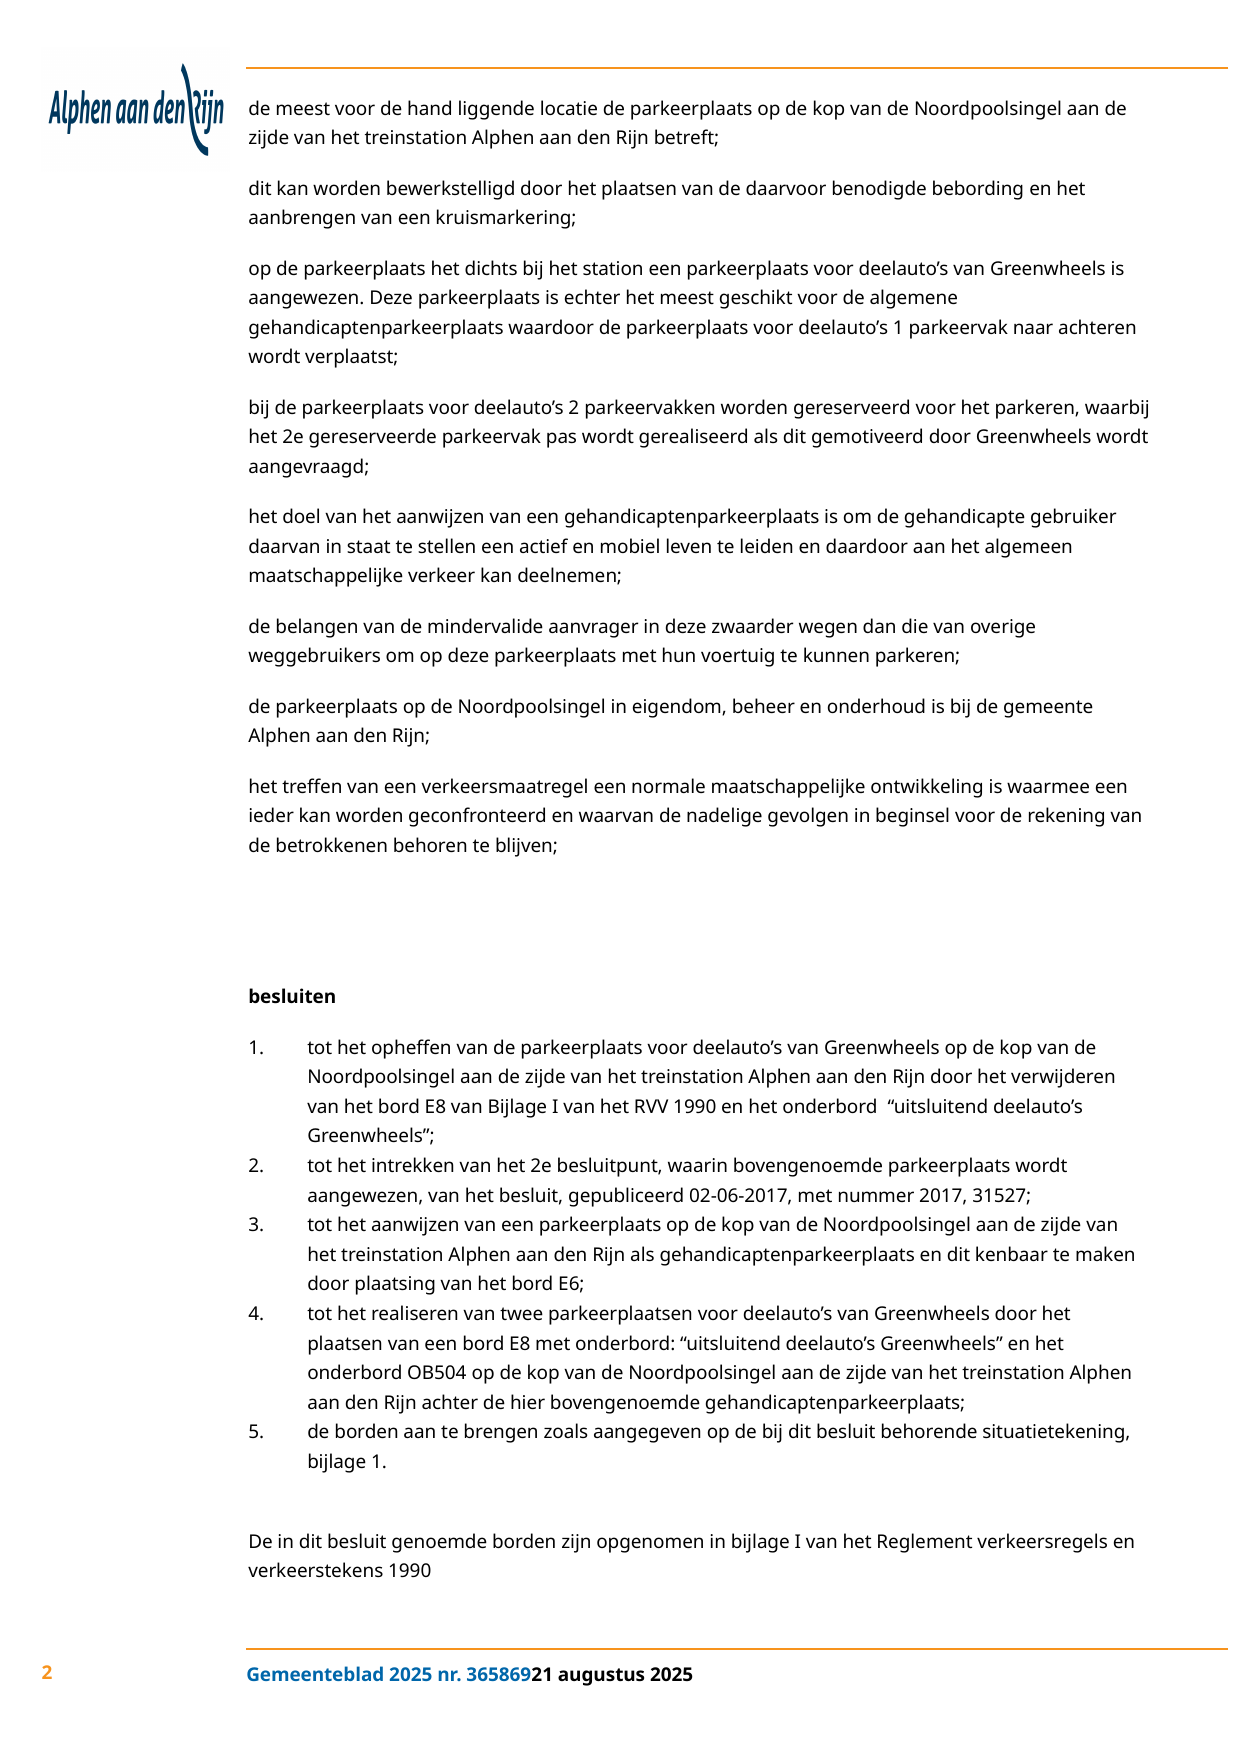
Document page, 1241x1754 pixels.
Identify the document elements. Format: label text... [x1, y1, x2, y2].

list tot het realiseren van twee parkeerplaatsen voor deelauto’s van Greenwheels door het plaatsen van een bord E8 met onderbord: “uitsluitend deelauto’s Greenwheels” en het onderbord OB504 op de kop van de Noordpoolsingel aan de zijde van het treinstation Alphen aan den Rijn achter de hier bovengenoemde gehandicaptenparkeerplaats; [248, 1300, 1152, 1415]
list tot het intrekken van het 2e besluitpunt, waarin bovengenoemde parkeerplaats wordt aangewezen, van het besluit, gepubliceerd 02-06-2017, met nummer 2017, 31527; [248, 1152, 1152, 1208]
list tot het opheffen van de parkeerplaats voor deelauto’s van Greenwheels op de kop van de Noordpoolsingel aan de zijde van het treinstation Alphen aan den Rijn door het verwijderen van het bord E8 van Bijlage I van het RVV 1990 en het onderbord “uitsluitend deelauto’s Greenwheels”; [248, 1034, 1152, 1148]
text de meest voor de hand liggende locatie de parkeerplaats op de kop van de Noordpoolsingel aan de zijde van het treinstation Alphen aan den Rijn betreft; [248, 95, 1152, 150]
text het treffen van een verkeersmaatregel een normale maatschappelijke ontwikkeling is waarmee een ieder kan worden geconfronteerd en waarvan de nadelige gevolgen in beginsel voor de rekening van de betrokkenen behoren te blijven; [248, 773, 1152, 858]
text op de parkeerplaats het dichts bij het station een parkeerplaats voor deelauto’s van Greenwheels is aangewezen. Deze parkeerplaats is echter het meest geschikt voor de algemene gehandicaptenparkeerplaats waardoor de parkeerplaats voor deelauto’s 1 parkeervak naar achteren wordt verplaatst; [248, 255, 1152, 369]
text het doel van het aanwijzen van een gehandicaptenparkeerplaats is om de gehandicapte gebruiker daarvan in staat te stellen een actief en mobiel leven te leiden en daardoor aan het algemeen maatschappelijke verkeer kan deelnemen; [248, 503, 1152, 588]
text de belangen van de mindervalide aanvrager in deze zwaarder wegen dan die van overige weggebruikers om op deze parkeerplaats met hun voertuig te kunnen parkeren; [248, 613, 1152, 668]
list bijlage 1. [248, 1448, 1152, 1474]
list de borden aan te brengen zoals aangegeven op de bij dit besluit behorende situatietekening, [248, 1418, 1152, 1444]
picture [41, 47, 231, 172]
text besluiten [248, 983, 1152, 1009]
text bij de parkeerplaats voor deelauto’s 2 parkeervakken worden gereserveerd voor het parkeren, waarbij het 2e gereserveerde parkeervak pas wordt gerealiseerd als dit gemotiveerd door Greenwheels wordt aangevraagd; [248, 394, 1152, 479]
list tot het aanwijzen van een parkeerplaats op de kop van de Noordpoolsingel aan de zijde van het treinstation Alphen aan den Rijn als gehandicaptenparkeerplaats en dit kenbaar te maken door plaatsing van het bord E6; [248, 1211, 1152, 1296]
text De in dit besluit genoemde borden zijn opgenomen in bijlage I van het Reglement verkeersregels en verkeerstekens 1990 [248, 1528, 1152, 1583]
text de parkeerplaats op de Noordpoolsingel in eigendom, beheer en onderhoud is bij de gemeente Alphen aan den Rijn; [248, 693, 1152, 748]
text dit kan worden bewerkstelligd door het plaatsen van de daarvoor benodigde bebording en het aanbrengen van een kruismarkering; [248, 175, 1152, 230]
